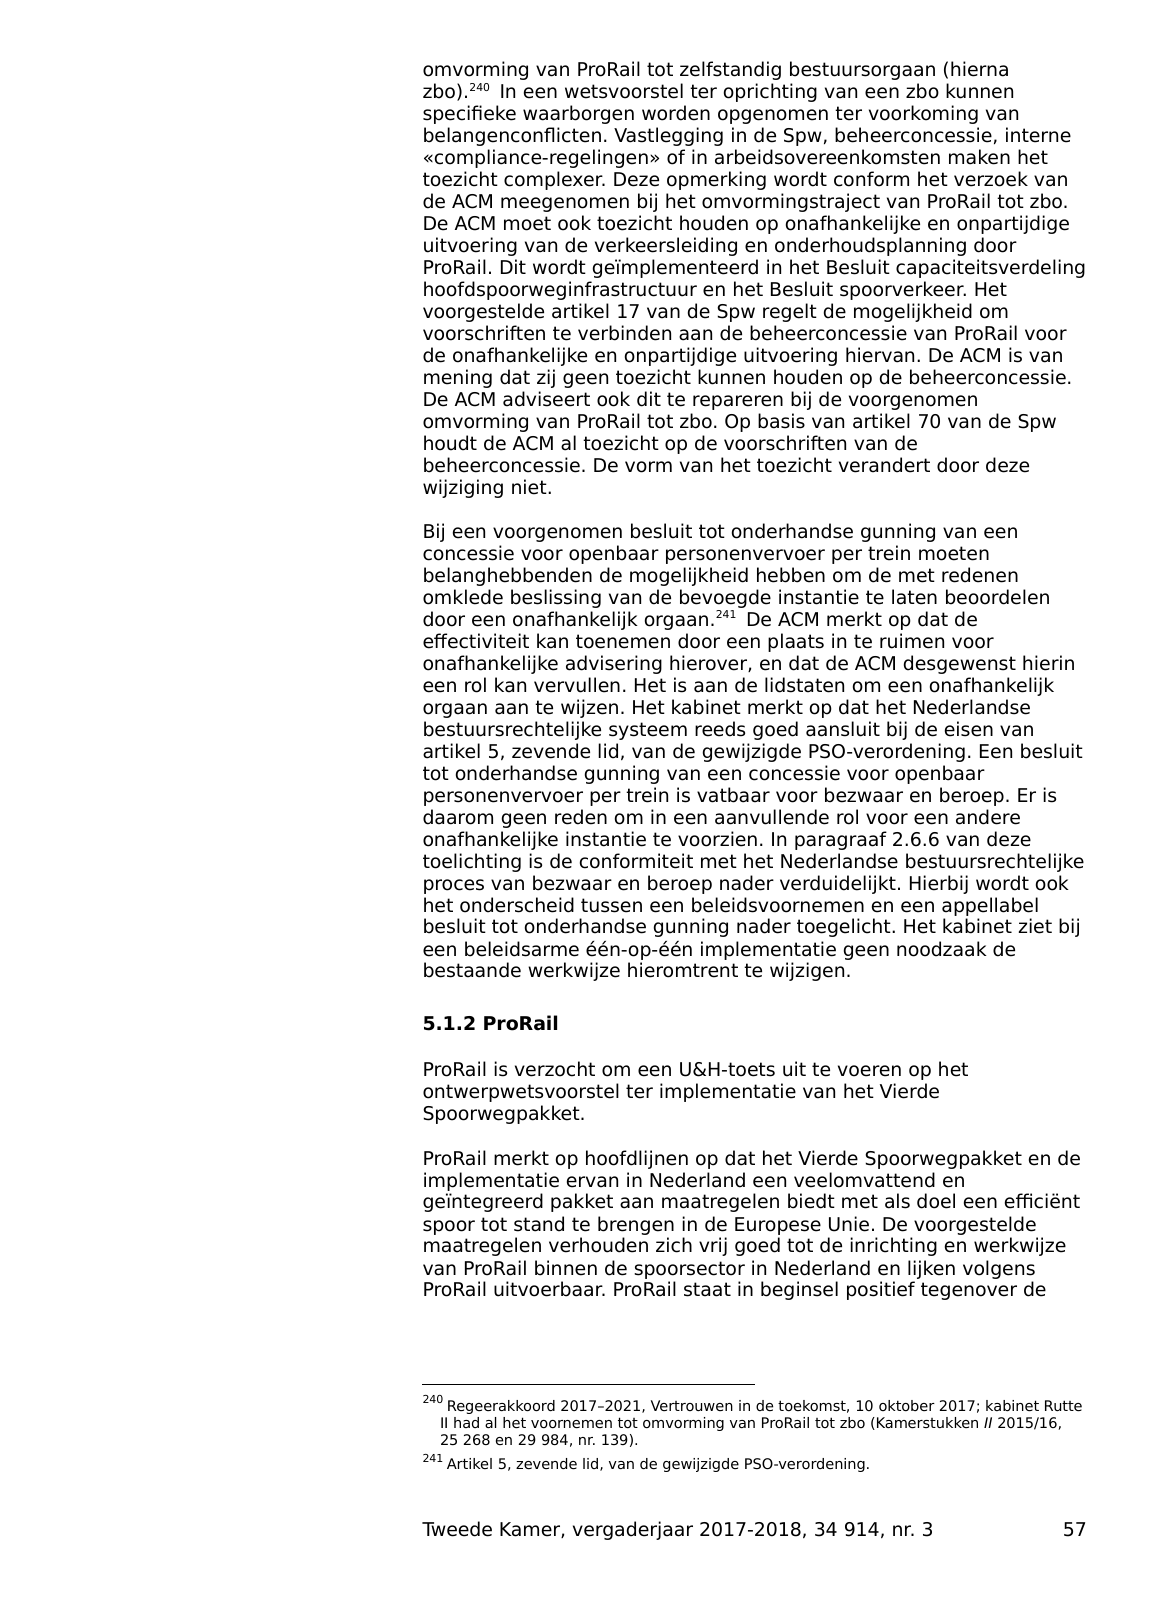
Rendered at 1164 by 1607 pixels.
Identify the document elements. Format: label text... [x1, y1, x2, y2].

text Artikel 5, zevende lid, van de gewijzigde PSO-verordening. [422, 1452, 1087, 1474]
text omvorming van ProRail tot zelfstandig bestuursorgaan (hierna zbo). In een wetsvoorstel ter oprichting van een zbo kunnen specifieke waarborgen worden opgenomen ter voorkoming van belangenconflicten. Vastlegging in de Spw, beheerconcessie, interne «compliance-regelingen» of in arbeidsovereenkomsten maken het toezicht complexer. Deze opmerking wordt conform het verzoek van de ACM meegenomen bij het omvormingstraject van ProRail tot zbo. [422, 59, 1087, 213]
subtitle 5.1.2 ProRail [422, 1012, 1087, 1034]
text Bij een voorgenomen besluit tot onderhandse gunning van een concessie voor openbaar personenvervoer per trein moeten belanghebbenden de mogelijkheid hebben om de met redenen omklede beslissing van de bevoegde instantie te laten beoordelen door een onafhankelijk orgaan. De ACM merkt op dat de effectiviteit kan toenemen door een plaats in te ruimen voor onafhankelijke advisering hierover, en dat de ACM desgewenst hierin een rol kan vervullen. Het is aan de lidstaten om een onafhankelijk orgaan aan te wijzen. Het kabinet merkt op dat het Nederlandse bestuursrechtelijke systeem reeds goed aansluit bij de eisen van artikel 5, zevende lid, van de gewijzigde PSO-verordening. Een besluit tot onderhandse gunning van een concessie voor openbaar personenvervoer per trein is vatbaar voor bezwaar en beroep. Er is daarom geen reden om in een aanvullende rol voor een andere onafhankelijke instantie te voorzien. In paragraaf 2.6.6 van deze toelichting is de conformiteit met het Nederlandse bestuursrechtelijke proces van bezwaar en beroep nader verduidelijkt. Hierbij wordt ook het onderscheid tussen een beleidsvoornemen en een appellabel besluit tot onderhandse gunning nader toegelicht. Het kabinet ziet bij een beleidsarme één-op-één implementatie geen noodzaak de bestaande werkwijze hieromtrent te wijzigen. [422, 521, 1087, 982]
text ProRail merkt op hoofdlijnen op dat het Vierde Spoorwegpakket en de implementatie ervan in Nederland een veelomvattend en geïntegreerd pakket aan maatregelen biedt met als doel een efficiënt spoor tot stand te brengen in de Europese Unie. De voorgestelde maatregelen verhouden zich vrij goed tot de inrichting en werkwijze van ProRail binnen de spoorsector in Nederland en lijken volgens ProRail uitvoerbaar. ProRail staat in beginsel positief tegenover de [422, 1147, 1087, 1301]
text De ACM moet ook toezicht houden op onafhankelijke en onpartijdige uitvoering van de verkeersleiding en onderhoudsplanning door ProRail. Dit wordt geïmplementeerd in het Besluit capaciteitsverdeling hoofdspoorweginfrastructuur en het Besluit spoorverkeer. Het voorgestelde artikel 17 van de Spw regelt de mogelijkheid om voorschriften te verbinden aan de beheerconcessie van ProRail voor de onafhankelijke en onpartijdige uitvoering hiervan. De ACM is van mening dat zij geen toezicht kunnen houden op de beheerconcessie. De ACM adviseert ook dit te repareren bij de voorgenomen omvorming van ProRail tot zbo. Op basis van artikel 70 van de Spw houdt de ACM al toezicht op de voorschriften van de beheerconcessie. De vorm van het toezicht verandert door deze wijziging niet. [422, 213, 1087, 499]
text ProRail is verzocht om een U&H-toets uit te voeren op het ontwerpwetsvoorstel ter implementatie van het Vierde Spoorwegpakket. [422, 1059, 1087, 1125]
text Regeerakkoord 2017–2021, Vertrouwen in de toekomst, 10 oktober 2017; kabinet Rutte II had al het voornemen tot omvorming van ProRail tot zbo (Kamerstukken II 2015/16, 25 268 en 29 984, nr. 139). [422, 1393, 1087, 1449]
